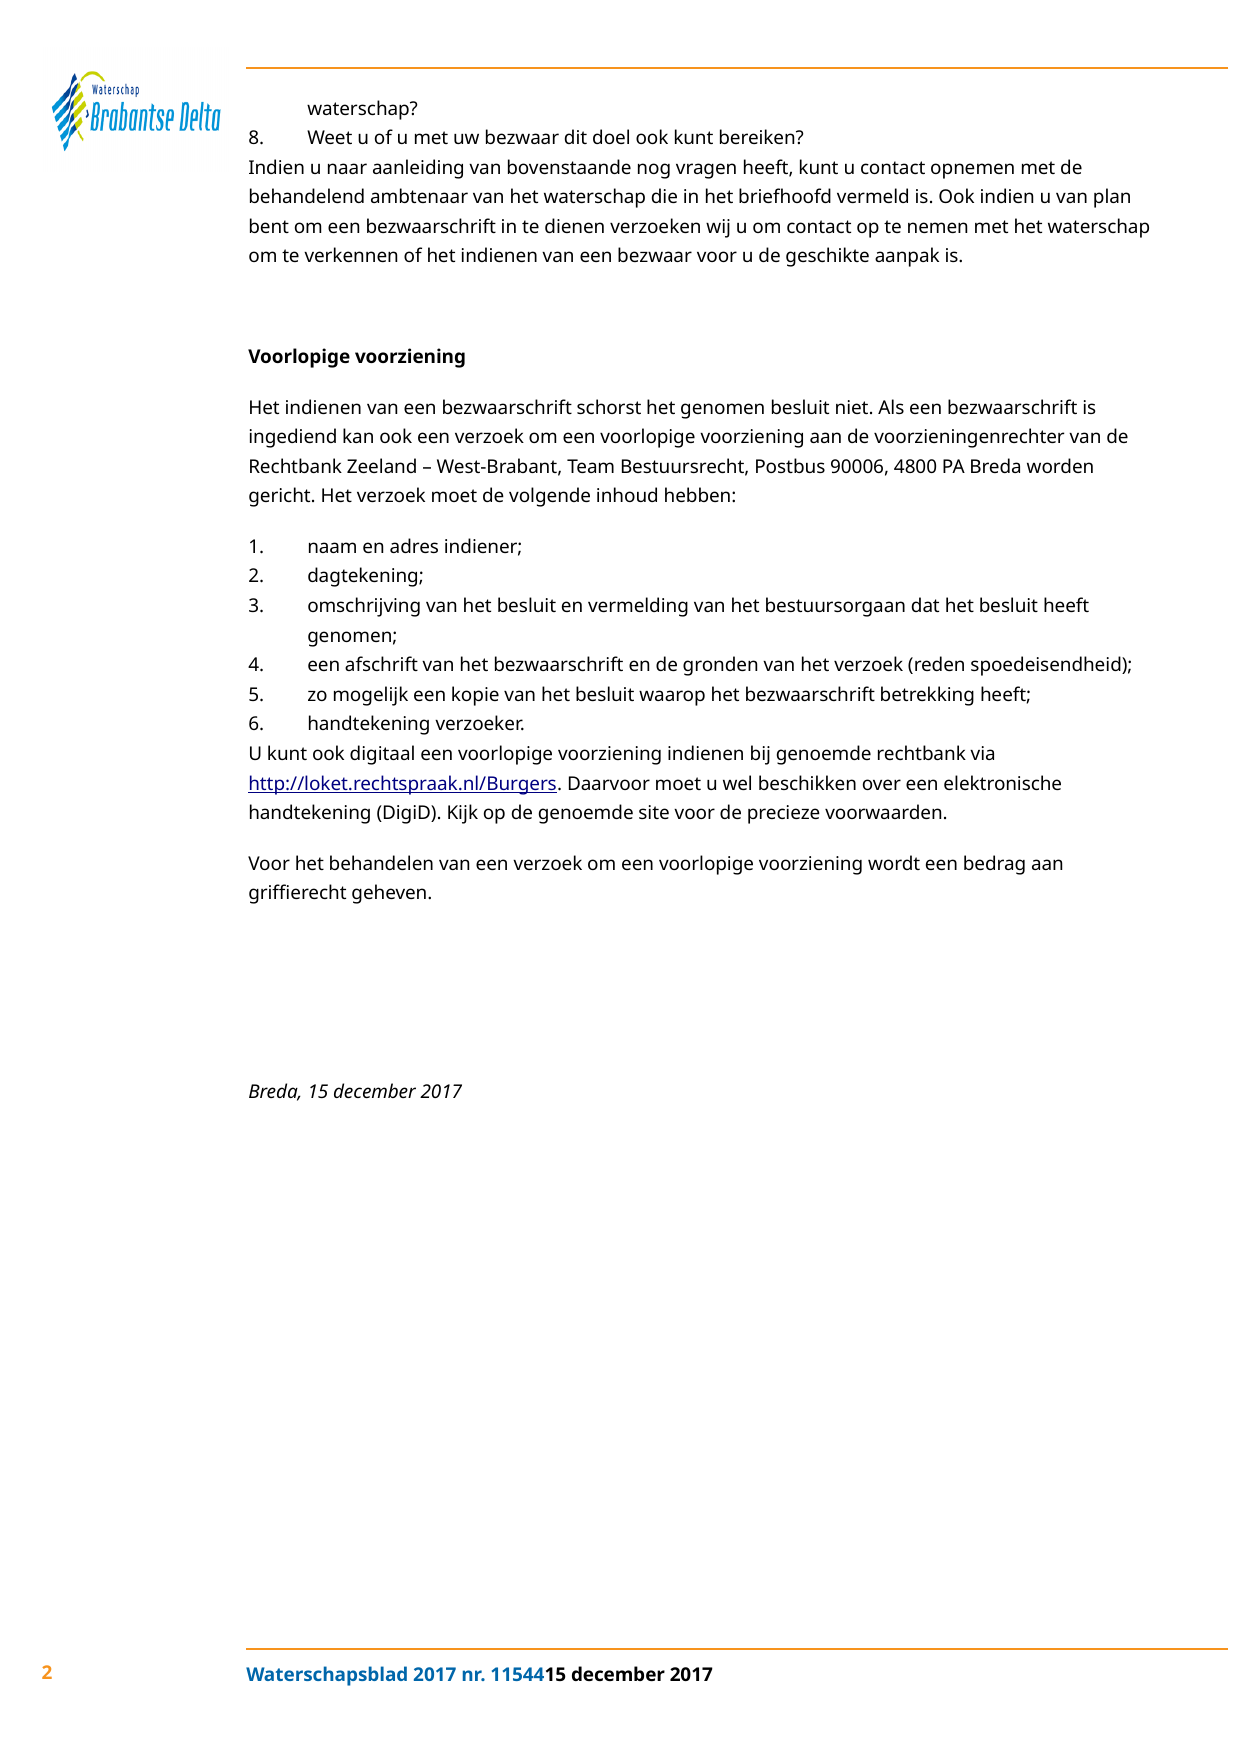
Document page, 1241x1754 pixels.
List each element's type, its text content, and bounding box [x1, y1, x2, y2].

text Voorlopige voorziening [248, 343, 1152, 369]
text Voor het behandelen van een verzoek om een voorlopige voorziening wordt een bedrag aan griffierecht geheven. [248, 850, 1152, 905]
list naam en adres indiener; [248, 533, 1152, 559]
text Indien u naar aanleiding van bovenstaande nog vragen heeft, kunt u contact opnemen met de behandelend ambtenaar van het waterschap die in het briefhoofd vermeld is. Ook indien u van plan bent om een bezwaarschrift in te dienen verzoeken wij u om contact op te nemen met het waterschap om te verkennen of het indienen van een bezwaar voor u de geschikte aanpak is. [248, 154, 1152, 268]
text U kunt ook digitaal een voorlopige voorziening indienen bij genoemde rechtbank via http://loket.rechtspraak.nl/Burgers. Daarvoor moet u wel beschikken over een elektronische handtekening (DigiD). Kijk op de genoemde site voor de precieze voorwaarden. [248, 740, 1152, 825]
list omschrijving van het besluit en vermelding van het bestuursorgaan dat het besluit heeft genomen; [248, 592, 1152, 648]
text Het indienen van een bezwaarschrift schorst het genomen besluit niet. Als een bezwaarschrift is ingediend kan ook een verzoek om een voorlopige voorziening aan de voorzieningenrechter van de Rechtbank Zeeland – West-Brabant, Team Bestuursrecht, Postbus 90006, 4800 PA Breda worden gericht. Het verzoek moet de volgende inhoud hebben: [248, 394, 1152, 508]
list waterschap? [248, 95, 1152, 121]
list zo mogelijk een kopie van het besluit waarop het bezwaarschrift betrekking heeft; [248, 681, 1152, 707]
picture [41, 47, 231, 172]
text Breda, 15 december 2017 [248, 1078, 1152, 1104]
list Weet u of u met uw bezwaar dit doel ook kunt bereiken? [248, 124, 1152, 150]
list dagtekening; [248, 563, 1152, 588]
list handtekening verzoeker. [248, 711, 1152, 736]
list een afschrift van het bezwaarschrift en de gronden van het verzoek (reden spoedeisendheid); [248, 651, 1152, 677]
